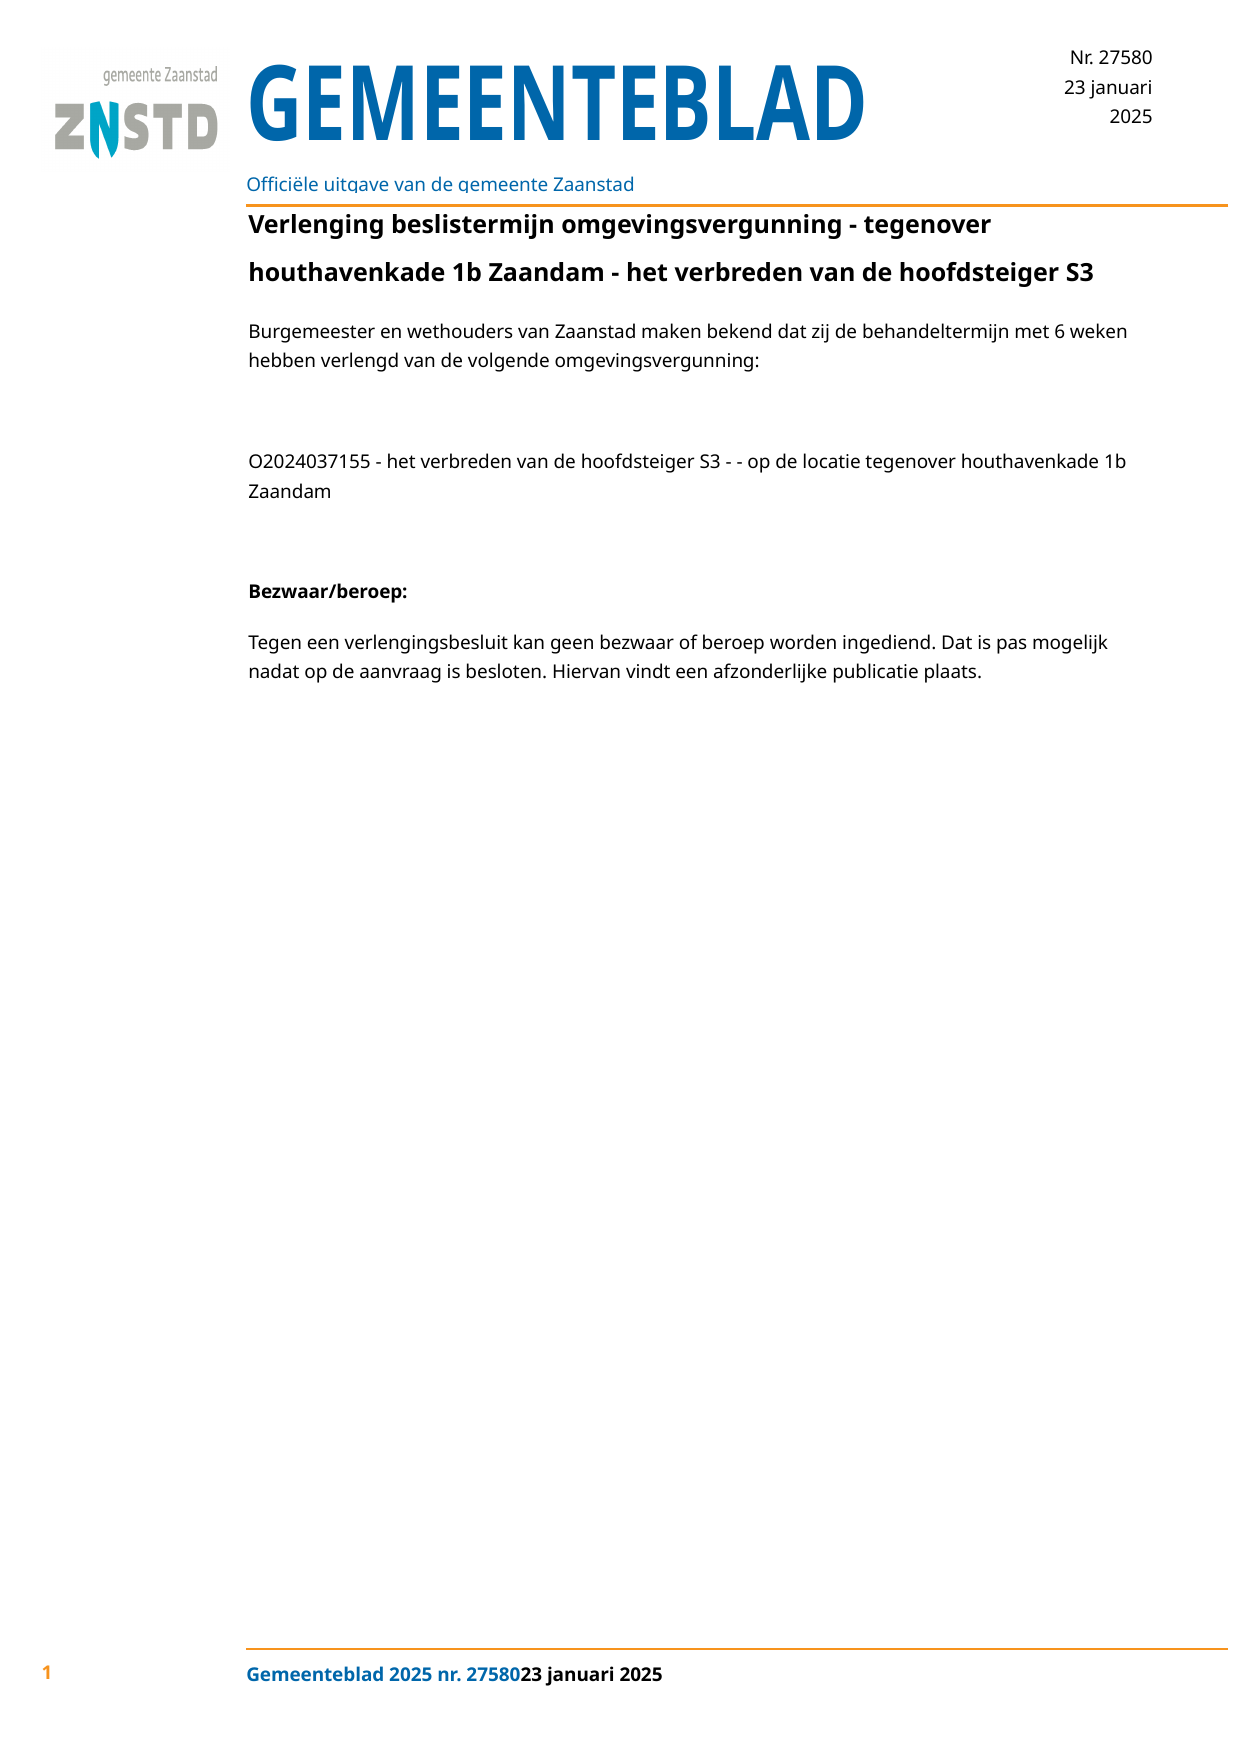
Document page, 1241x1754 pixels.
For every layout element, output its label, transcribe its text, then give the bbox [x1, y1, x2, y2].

text Burgemeester en wethouders van Zaanstad maken bekend dat zij de behandeltermijn met 6 weken hebben verlengd van de volgende omgevingsvergunning: [248, 318, 1152, 373]
picture [41, 47, 231, 172]
text Bezwaar/beroep: [248, 579, 1152, 604]
text Tegen een verlengingsbesluit kan geen bezwaar of beroep worden ingediend. Dat is pas mogelijk nadat op de aanvraag is besloten. Hiervan vindt een afzonderlijke publicatie plaats. [248, 629, 1152, 684]
text O2024037155 - het verbreden van de hoofdsteiger S3 - - op de locatie tegenover houthavenkade 1b Zaandam [248, 448, 1152, 504]
text Verlenging beslistermijn omgevingsvergunning - tegenover houthavenkade 1b Zaandam - het verbreden van de hoofdsteiger S3 [248, 207, 1152, 288]
